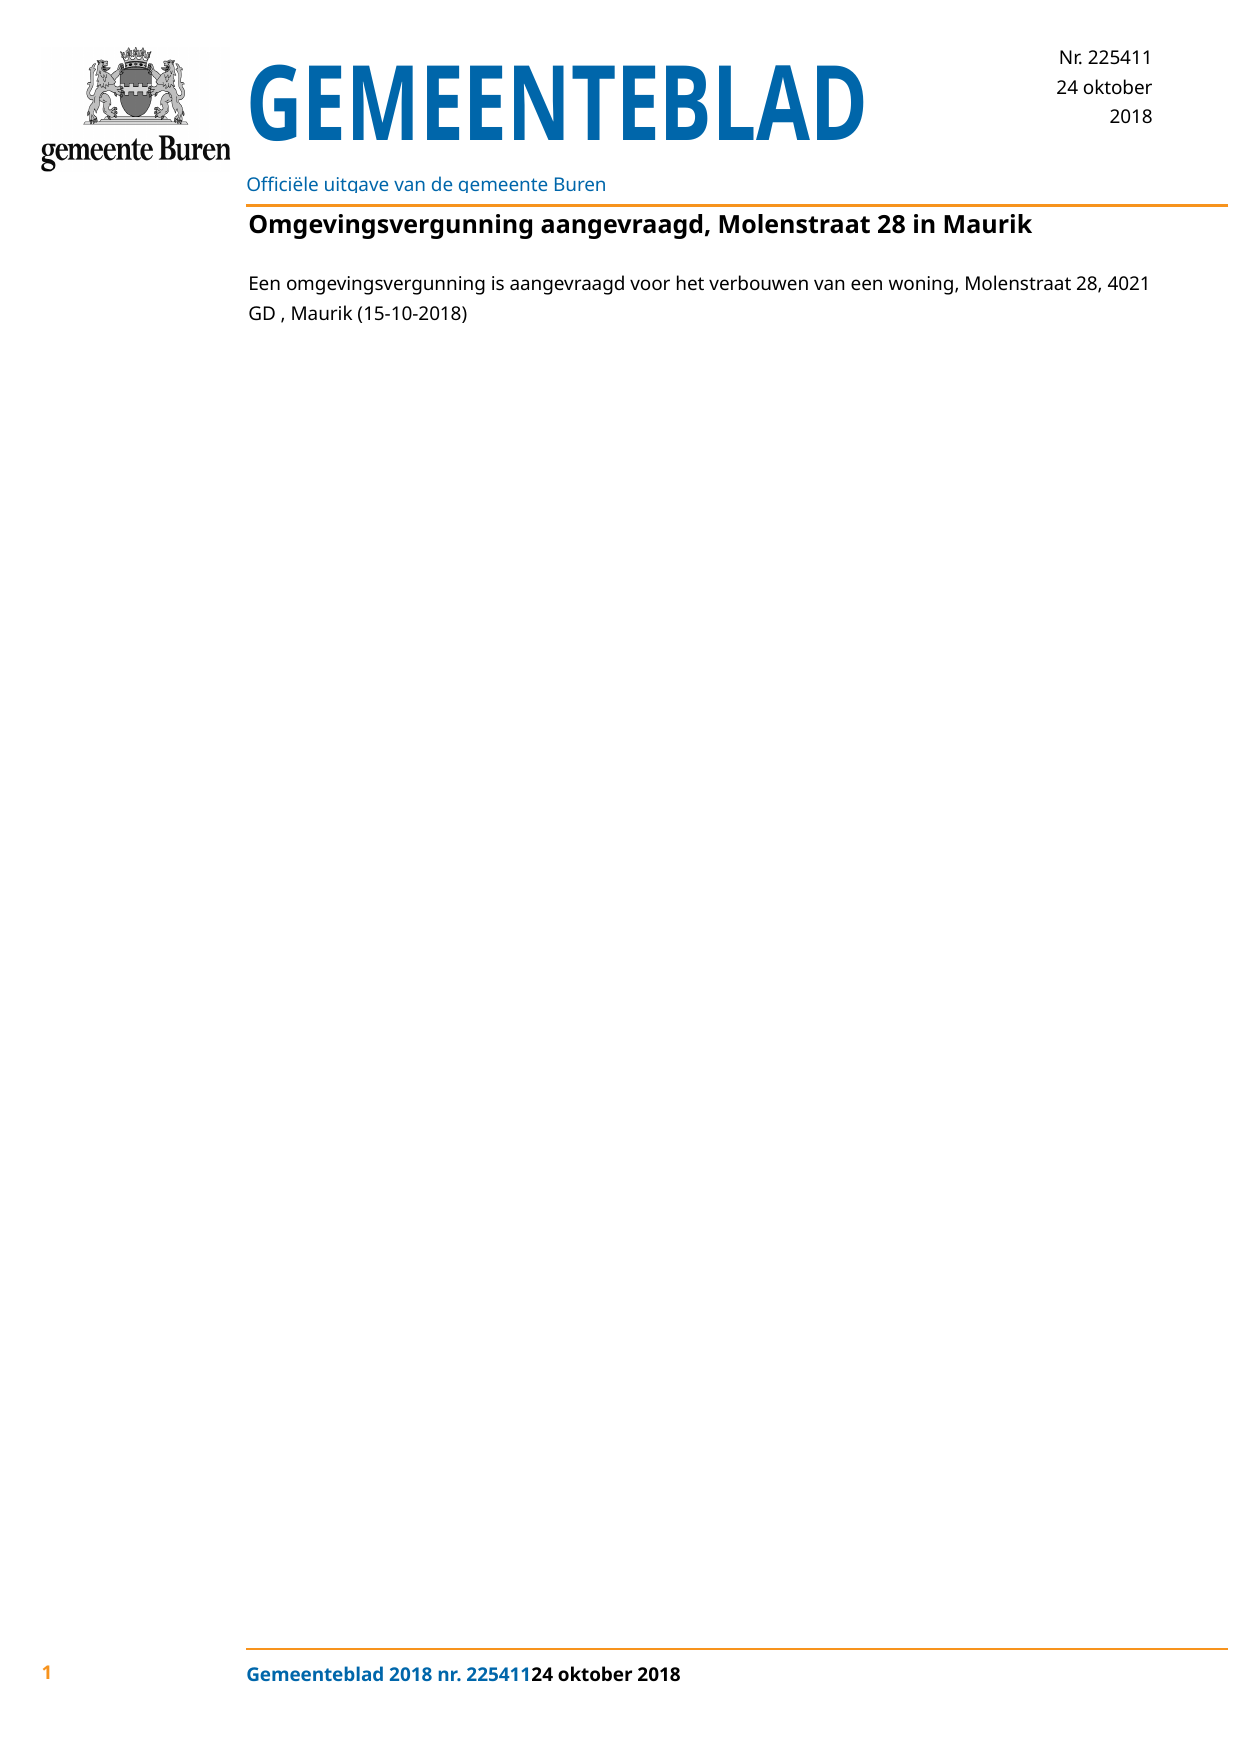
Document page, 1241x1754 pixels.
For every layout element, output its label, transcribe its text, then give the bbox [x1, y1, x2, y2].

text Een omgevingsvergunning is aangevraagd voor het verbouwen van een woning, Molenstraat 28, 4021 GD , Maurik (15-10-2018) [248, 270, 1152, 326]
text Omgevingsvergunning aangevraagd, Molenstraat 28 in Maurik [248, 207, 1152, 241]
picture [41, 47, 231, 172]
